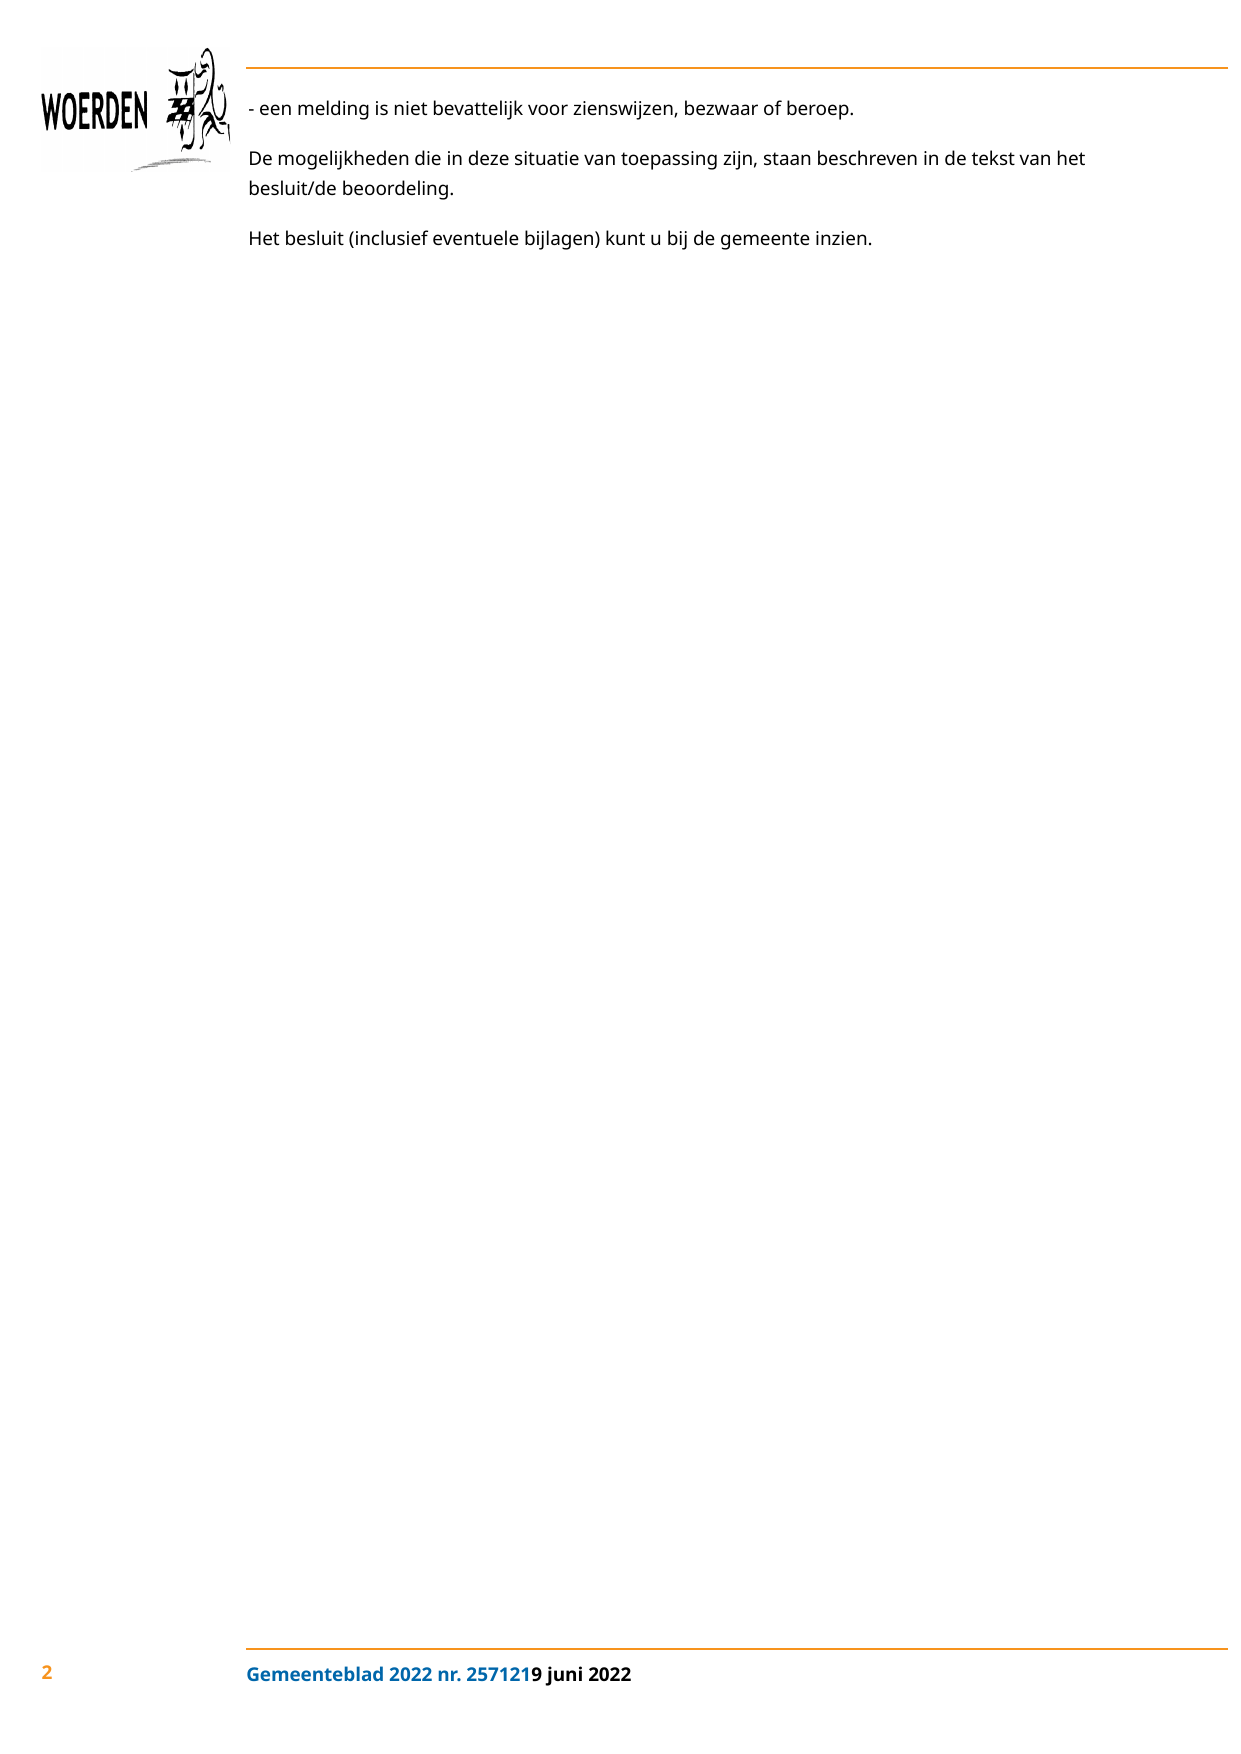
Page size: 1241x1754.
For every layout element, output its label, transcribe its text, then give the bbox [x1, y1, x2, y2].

text De mogelijkheden die in deze situatie van toepassing zijn, staan beschreven in de tekst van het besluit/de beoordeling. [248, 145, 1152, 201]
text Het besluit (inclusief eventuele bijlagen) kunt u bij de gemeente inzien. [248, 225, 1152, 251]
picture [41, 47, 231, 172]
text - een melding is niet bevattelijk voor zienswijzen, bezwaar of beroep. [248, 95, 1152, 121]
